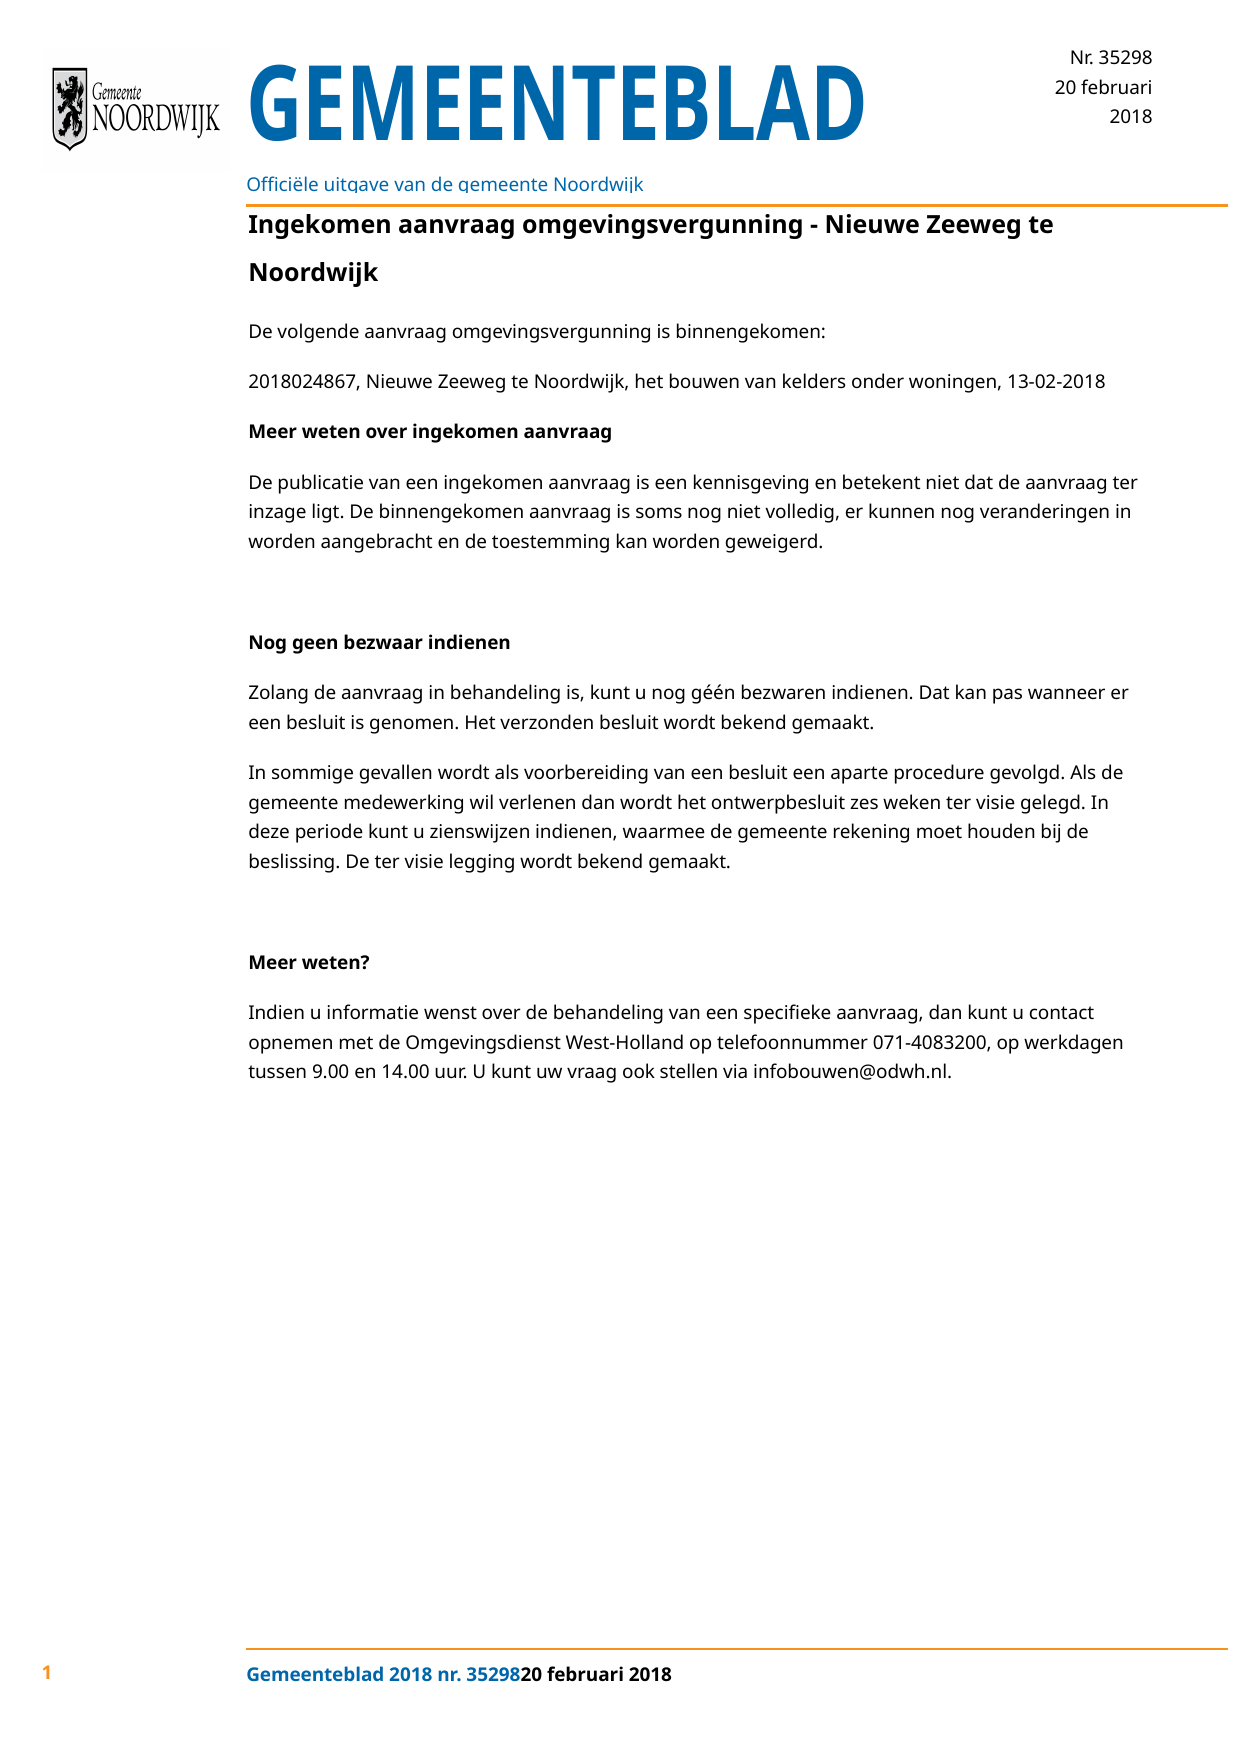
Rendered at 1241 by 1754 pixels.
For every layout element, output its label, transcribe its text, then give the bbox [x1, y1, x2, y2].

text De publicatie van een ingekomen aanvraag is een kennisgeving en betekent niet dat de aanvraag ter inzage ligt. De binnengekomen aanvraag is soms nog niet volledig, er kunnen nog veranderingen in worden aangebracht en de toestemming kan worden geweigerd. [248, 469, 1152, 554]
text 2018024867, Nieuwe Zeeweg te Noordwijk, het bouwen van kelders onder woningen, 13-02-2018 [248, 368, 1152, 394]
picture [41, 47, 231, 172]
text In sommige gevallen wordt als voorbereiding van een besluit een aparte procedure gevolgd. Als de gemeente medewerking wil verlenen dan wordt het ontwerpbesluit zes weken ter visie gelegd. In deze periode kunt u zienswijzen indienen, waarmee de gemeente rekening moet houden bij de beslissing. De ter visie legging wordt bekend gemaakt. [248, 759, 1152, 874]
text Nog geen bezwaar indienen [248, 629, 1152, 655]
text Zolang de aanvraag in behandeling is, kunt u nog géén bezwaren indienen. Dat kan pas wanneer er een besluit is genomen. Het verzonden besluit wordt bekend gemaakt. [248, 679, 1152, 735]
text Meer weten? [248, 949, 1152, 975]
text De volgende aanvraag omgevingsvergunning is binnengekomen: [248, 318, 1152, 344]
text Meer weten over ingekomen aanvraag [248, 419, 1152, 444]
text Indien u informatie wenst over de behandeling van een specifieke aanvraag, dan kunt u contact opnemen met de Omgevingsdienst West-Holland op telefoonnummer 071-4083200, op werkdagen tussen 9.00 en 14.00 uur. U kunt uw vraag ook stellen via infobouwen@odwh.nl. [248, 999, 1152, 1084]
text Ingekomen aanvraag omgevingsvergunning - Nieuwe Zeeweg te Noordwijk [248, 207, 1152, 288]
